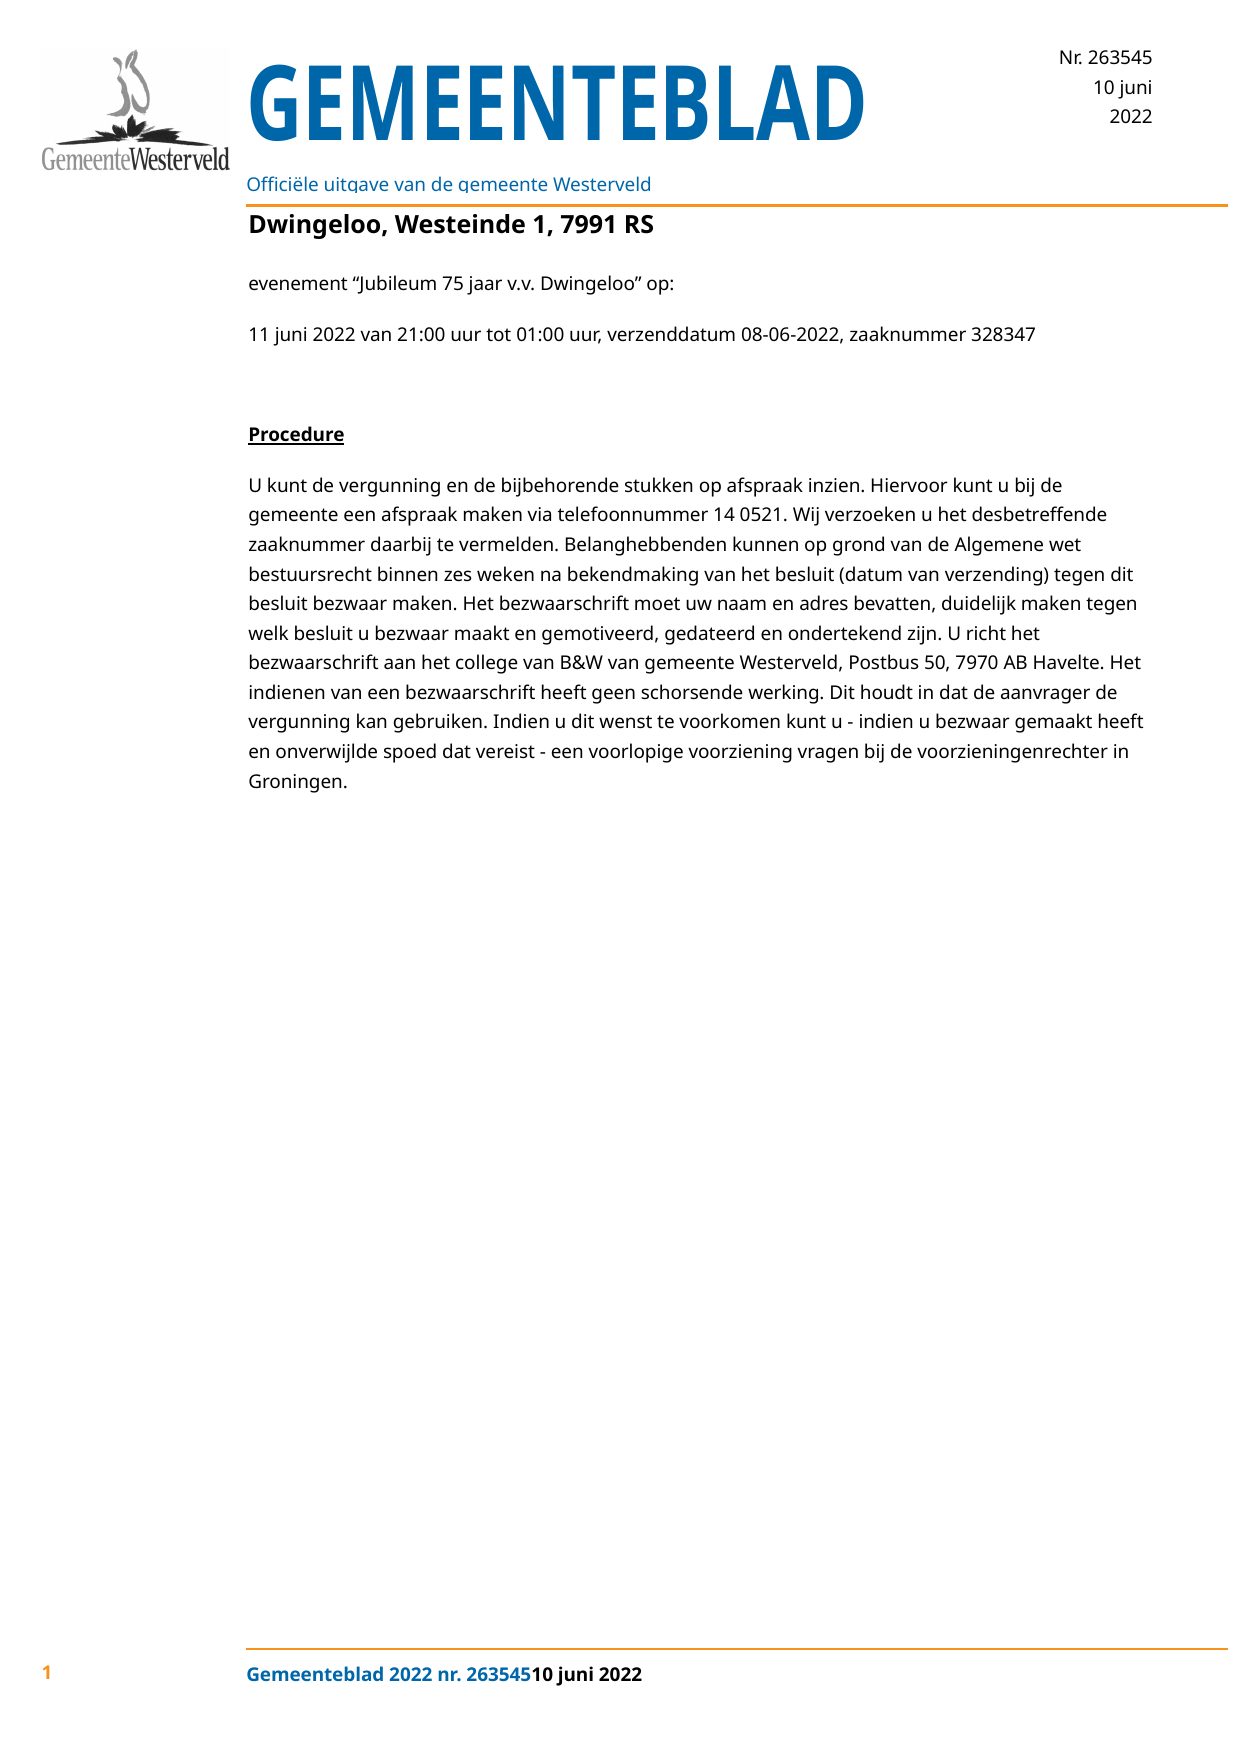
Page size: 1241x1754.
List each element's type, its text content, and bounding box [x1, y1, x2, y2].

text evenement “Jubileum 75 jaar v.v. Dwingeloo” op: [248, 270, 1152, 296]
text U kunt de vergunning en de bijbehorende stukken op afspraak inzien. Hiervoor kunt u bij de gemeente een afspraak maken via telefoonnummer 14 0521. Wij verzoeken u het desbetreffende zaaknummer daarbij te vermelden. Belanghebbenden kunnen op grond van de Algemene wet bestuursrecht binnen zes weken na bekendmaking van het besluit (datum van verzending) tegen dit besluit bezwaar maken. Het bezwaarschrift moet uw naam en adres bevatten, duidelijk maken tegen welk besluit u bezwaar maakt en gemotiveerd, gedateerd en ondertekend zijn. U richt het bezwaarschrift aan het college van B&W van gemeente Westerveld, Postbus 50, 7970 AB Havelte. Het indienen van een bezwaarschrift heeft geen schorsende werking. Dit houdt in dat de aanvrager de vergunning kan gebruiken. Indien u dit wenst te voorkomen kunt u - indien u bezwaar gemaakt heeft en onverwijlde spoed dat vereist - een voorlopige voorziening vragen bij de voorzieningenrechter in Groningen. [248, 472, 1152, 793]
picture [41, 47, 231, 172]
text 11 juni 2022 van 21:00 uur tot 01:00 uur, verzenddatum 08-06-2022, zaaknummer 328347 [248, 321, 1152, 346]
text Dwingeloo, Westeinde 1, 7991 RS [248, 207, 1152, 241]
text Procedure [248, 422, 1152, 447]
